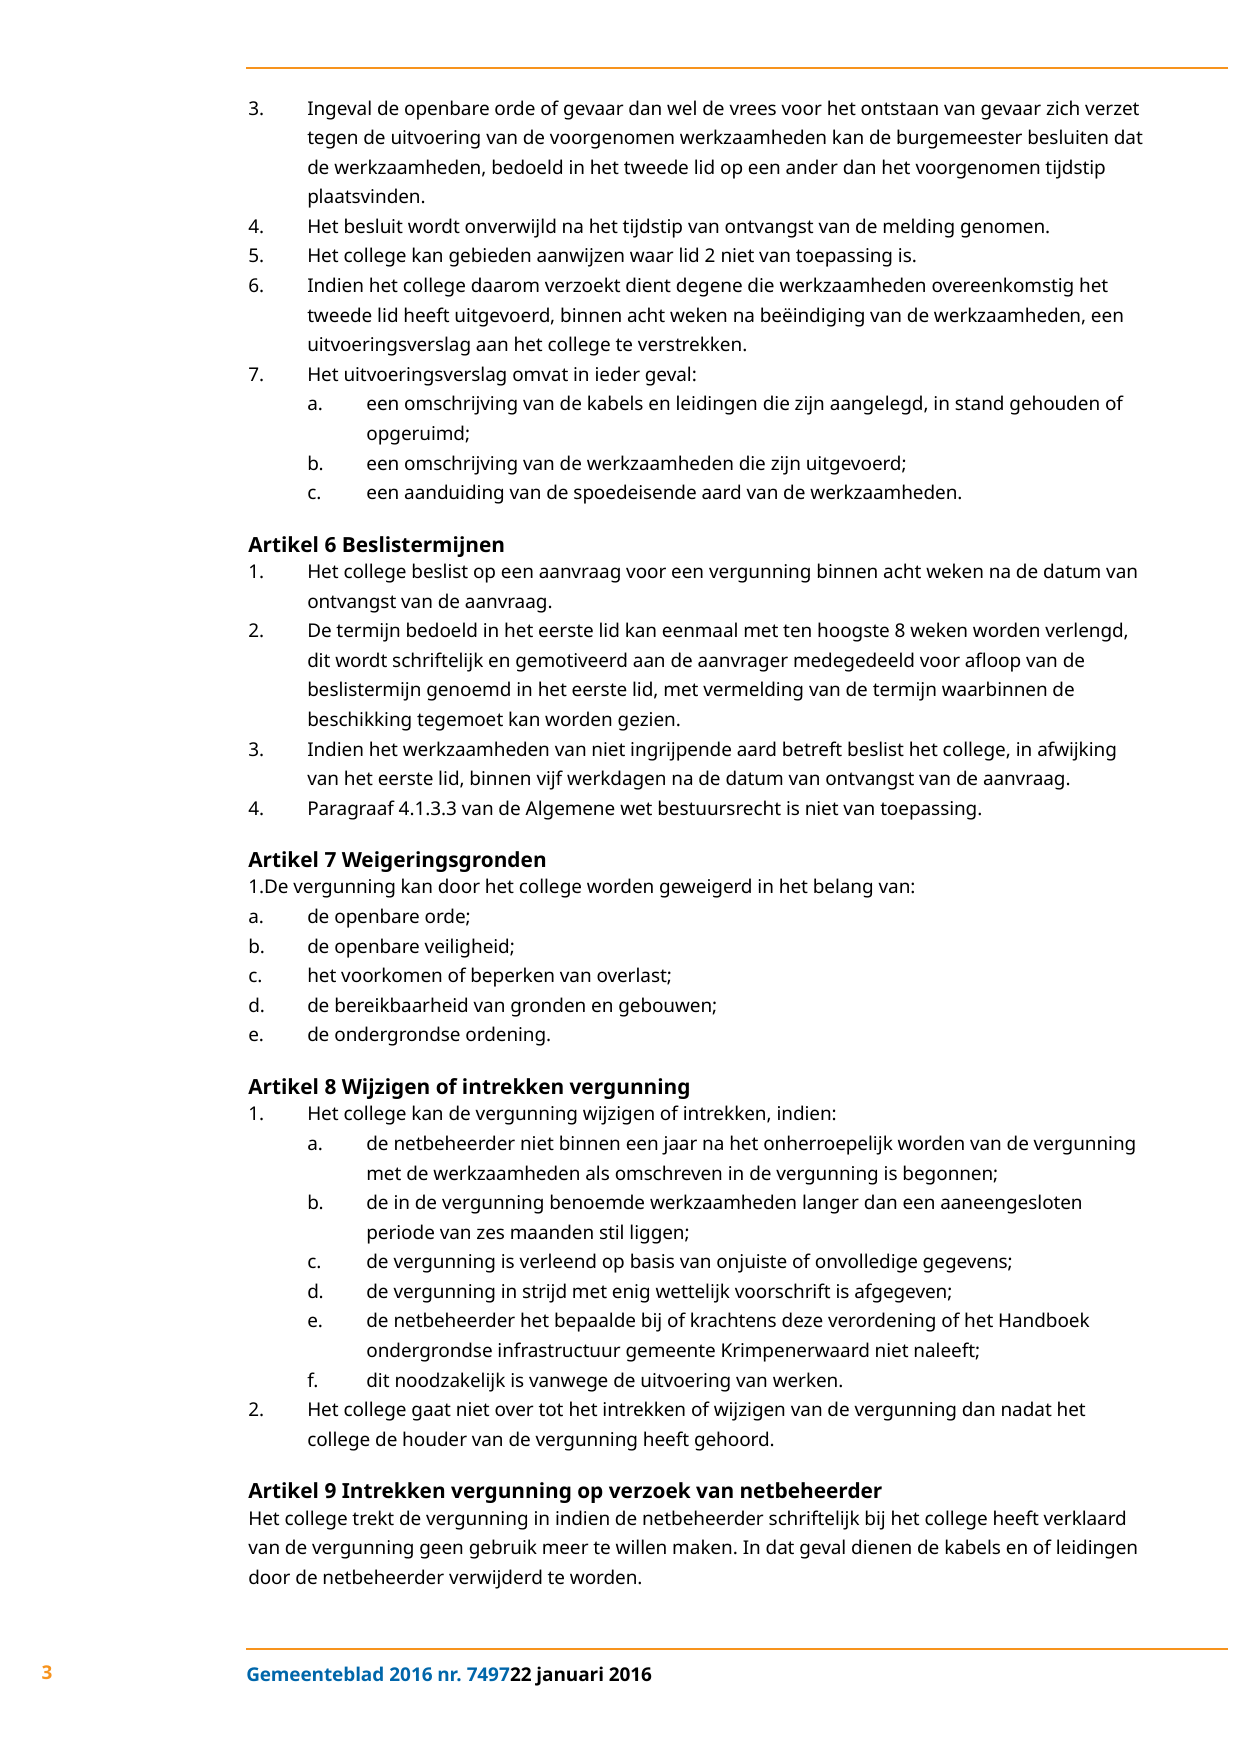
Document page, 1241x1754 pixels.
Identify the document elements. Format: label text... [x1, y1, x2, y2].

list de in de vergunning benoemde werkzaamheden langer dan een aaneengesloten periode van zes maanden stil liggen; [307, 1189, 1152, 1244]
list Ingeval de openbare orde of gevaar dan wel de vrees voor het ontstaan van gevaar zich verzet tegen de uitvoering van de voorgenomen werkzaamheden kan de burgemeester besluiten dat de werkzaamheden, bedoeld in het tweede lid op een ander dan het voorgenomen tijdstip plaatsvinden. [248, 95, 1152, 209]
list een omschrijving van de werkzaamheden die zijn uitgevoerd; [307, 450, 1152, 476]
list Indien het werkzaamheden van niet ingrijpende aard betreft beslist het college, in afwijking van het eerste lid, binnen vijf werkdagen na de datum van ontvangst van de aanvraag. [248, 736, 1152, 791]
list Indien het college daarom verzoekt dient degene die werkzaamheden overeenkomstig het tweede lid heeft uitgevoerd, binnen acht weken na beëindiging van de werkzaamheden, een uitvoeringsverslag aan het college te verstrekken. [248, 272, 1152, 357]
list een aanduiding van de spoedeisende aard van de werkzaamheden. [307, 479, 1152, 505]
list de openbare orde; [248, 903, 1152, 929]
list Het college kan de vergunning wijzigen of intrekken, indien: [248, 1101, 1152, 1126]
picture [41, 47, 231, 172]
list het voorkomen of beperken van overlast; [248, 962, 1152, 988]
text Artikel 9 Intrekken vergunning op verzoek van netbeheerder [248, 1476, 1152, 1505]
list de ondergrondse ordening. [248, 1022, 1152, 1047]
text 1.De vergunning kan door het college worden geweigerd in het belang van: [248, 874, 1152, 899]
list Paragraaf 4.1.3.3 van de Algemene wet bestuursrecht is niet van toepassing. [248, 795, 1152, 821]
list Het uitvoeringsverslag omvat in ieder geval: [248, 361, 1152, 387]
list de bereikbaarheid van gronden en gebouwen; [248, 992, 1152, 1018]
list de netbeheerder het bepaalde bij of krachtens deze verordening of het Handboek ondergrondse infrastructuur gemeente Krimpenerwaard niet naleeft; [307, 1308, 1152, 1363]
text Artikel 6 Beslistermijnen [248, 530, 1152, 558]
list Het college beslist op een aanvraag voor een vergunning binnen acht weken na de datum van ontvangst van de aanvraag. [248, 558, 1152, 613]
list de openbare veiligheid; [248, 933, 1152, 959]
list Het college kan gebieden aanwijzen waar lid 2 niet van toepassing is. [248, 243, 1152, 268]
text Artikel 8 Wijzigen of intrekken vergunning [248, 1072, 1152, 1101]
list de vergunning in strijd met enig wettelijk voorschrift is afgegeven; [307, 1278, 1152, 1304]
list college de houder van de vergunning heeft gehoord. [248, 1426, 1152, 1452]
text Het college trekt de vergunning in indien de netbeheerder schriftelijk bij het college heeft verklaard van de vergunning geen gebruik meer te willen maken. In dat geval dienen de kabels en of leidingen door de netbeheerder verwijderd te worden. [248, 1505, 1152, 1590]
list de vergunning is verleend op basis van onjuiste of onvolledige gegevens; [307, 1248, 1152, 1274]
list de netbeheerder niet binnen een jaar na het onherroepelijk worden van de vergunning met de werkzaamheden als omschreven in de vergunning is begonnen; [307, 1130, 1152, 1185]
text Artikel 7 Weigeringsgronden [248, 845, 1152, 874]
list Het besluit wordt onverwijld na het tijdstip van ontvangst van de melding genomen. [248, 213, 1152, 239]
list Het college gaat niet over tot het intrekken of wijzigen van de vergunning dan nadat het [248, 1396, 1152, 1422]
list een omschrijving van de kabels en leidingen die zijn aangelegd, in stand gehouden of opgeruimd; [307, 391, 1152, 446]
list De termijn bedoeld in het eerste lid kan eenmaal met ten hoogste 8 weken worden verlengd, dit wordt schriftelijk en gemotiveerd aan de aanvrager medegedeeld voor afloop van de beslistermijn genoemd in het eerste lid, met vermelding van de termijn waarbinnen de beschikking tegemoet kan worden gezien. [248, 617, 1152, 732]
list dit noodzakelijk is vanwege de uitvoering van werken. [307, 1367, 1152, 1392]
